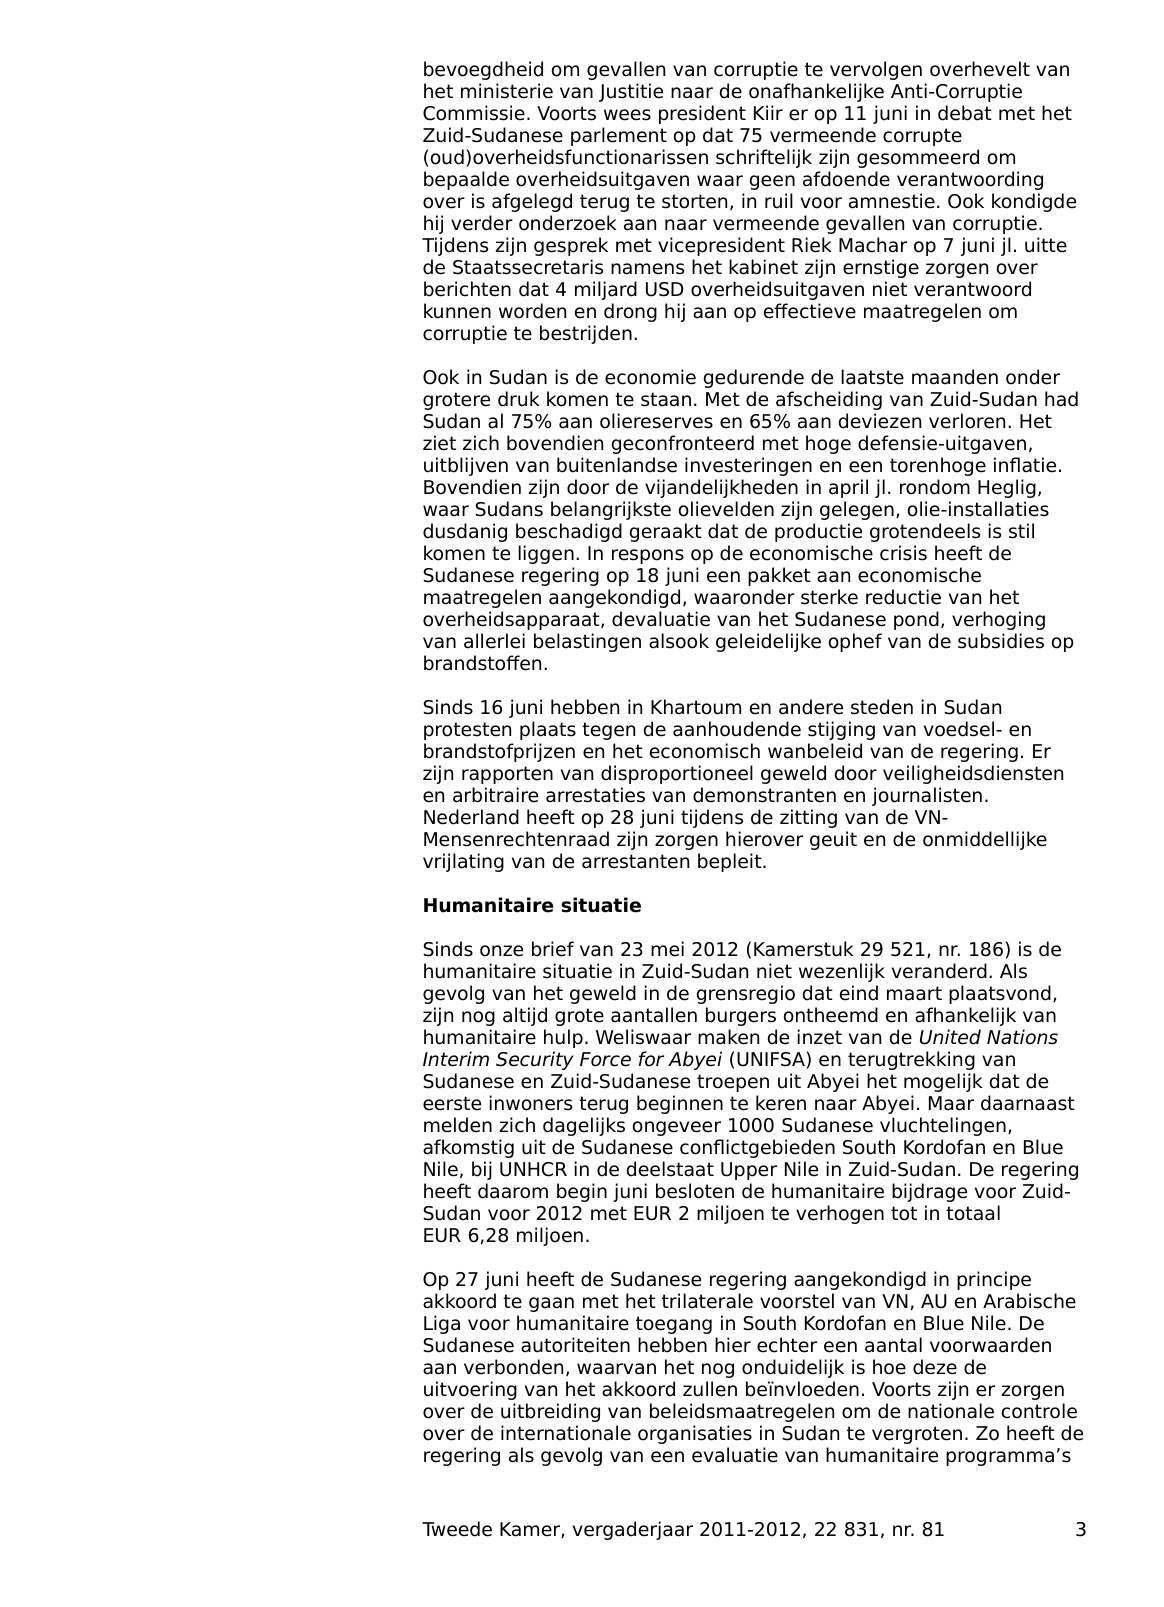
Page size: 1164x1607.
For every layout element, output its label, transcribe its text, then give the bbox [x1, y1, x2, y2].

text Sinds onze brief van 23 mei 2012 (Kamerstuk 29 521, nr. 186) is de humanitaire situatie in Zuid-Sudan niet wezenlijk veranderd. Als gevolg van het geweld in de grensregio dat eind maart plaatsvond, zijn nog altijd grote aantallen burgers ontheemd en afhankelijk van humanitaire hulp. Weliswaar maken de inzet van de United Nations Interim Security Force for Abyei (UNIFSA) en terugtrekking van Sudanese en Zuid-Sudanese troepen uit Abyei het mogelijk dat de eerste inwoners terug beginnen te keren naar Abyei. Maar daarnaast melden zich dagelijks ongeveer 1000 Sudanese vluchtelingen, afkomstig uit de Sudanese conflictgebieden South Kordofan en Blue Nile, bij UNHCR in de deelstaat Upper Nile in Zuid-Sudan. De regering heeft daarom begin juni besloten de humanitaire bijdrage voor Zuid-Sudan voor 2012 met EUR 2 miljoen te verhogen tot in totaal EUR 6,28 miljoen. [422, 939, 1087, 1247]
text Op 27 juni heeft de Sudanese regering aangekondigd in principe akkoord te gaan met het trilaterale voorstel van VN, AU en Arabische Liga voor humanitaire toegang in South Kordofan en Blue Nile. De Sudanese autoriteiten hebben hier echter een aantal voorwaarden aan verbonden, waarvan het nog onduidelijk is hoe deze de uitvoering van het akkoord zullen beïnvloeden. Voorts zijn er zorgen over de uitbreiding van beleidsmaatregelen om de nationale controle over de internationale organisaties in Sudan te vergroten. Zo heeft de regering als gevolg van een evaluatie van humanitaire programma’s [422, 1269, 1087, 1467]
subtitle Humanitaire situatie [422, 895, 1087, 917]
text bevoegdheid om gevallen van corruptie te vervolgen overhevelt van het ministerie van Justitie naar de onafhankelijke Anti-Corruptie Commissie. Voorts wees president Kiir er op 11 juni in debat met het Zuid-Sudanese parlement op dat 75 vermeende corrupte (oud)overheidsfunctionarissen schriftelijk zijn gesommeerd om bepaalde overheidsuitgaven waar geen afdoende verantwoording over is afgelegd terug te storten, in ruil voor amnestie. Ook kondigde hij verder onderzoek aan naar vermeende gevallen van corruptie. Tijdens zijn gesprek met vicepresident Riek Machar op 7 juni jl. uitte de Staatssecretaris namens het kabinet zijn ernstige zorgen over berichten dat 4 miljard USD overheidsuitgaven niet verantwoord kunnen worden en drong hij aan op effectieve maatregelen om corruptie te bestrijden. [422, 59, 1087, 345]
text Ook in Sudan is de economie gedurende de laatste maanden onder grotere druk komen te staan. Met de afscheiding van Zuid-Sudan had Sudan al 75% aan oliereserves en 65% aan deviezen verloren. Het ziet zich bovendien geconfronteerd met hoge defensie-uitgaven, uitblijven van buitenlandse investeringen en een torenhoge inflatie. Bovendien zijn door de vijandelijkheden in april jl. rondom Heglig, waar Sudans belangrijkste olievelden zijn gelegen, olie-installaties dusdanig beschadigd geraakt dat de productie grotendeels is stil komen te liggen. In respons op de economische crisis heeft de Sudanese regering op 18 juni een pakket aan economische maatregelen aangekondigd, waaronder sterke reductie van het overheidsapparaat, devaluatie van het Sudanese pond, verhoging van allerlei belastingen alsook geleidelijke ophef van de subsidies op brandstoffen. [422, 367, 1087, 675]
text Sinds 16 juni hebben in Khartoum en andere steden in Sudan protesten plaats tegen de aanhoudende stijging van voedsel- en brandstofprijzen en het economisch wanbeleid van de regering. Er zijn rapporten van disproportioneel geweld door veiligheidsdiensten en arbitraire arrestaties van demonstranten en journalisten. Nederland heeft op 28 juni tijdens de zitting van de VN-Mensenrechtenraad zijn zorgen hierover geuit en de onmiddellijke vrijlating van de arrestanten bepleit. [422, 697, 1087, 873]
